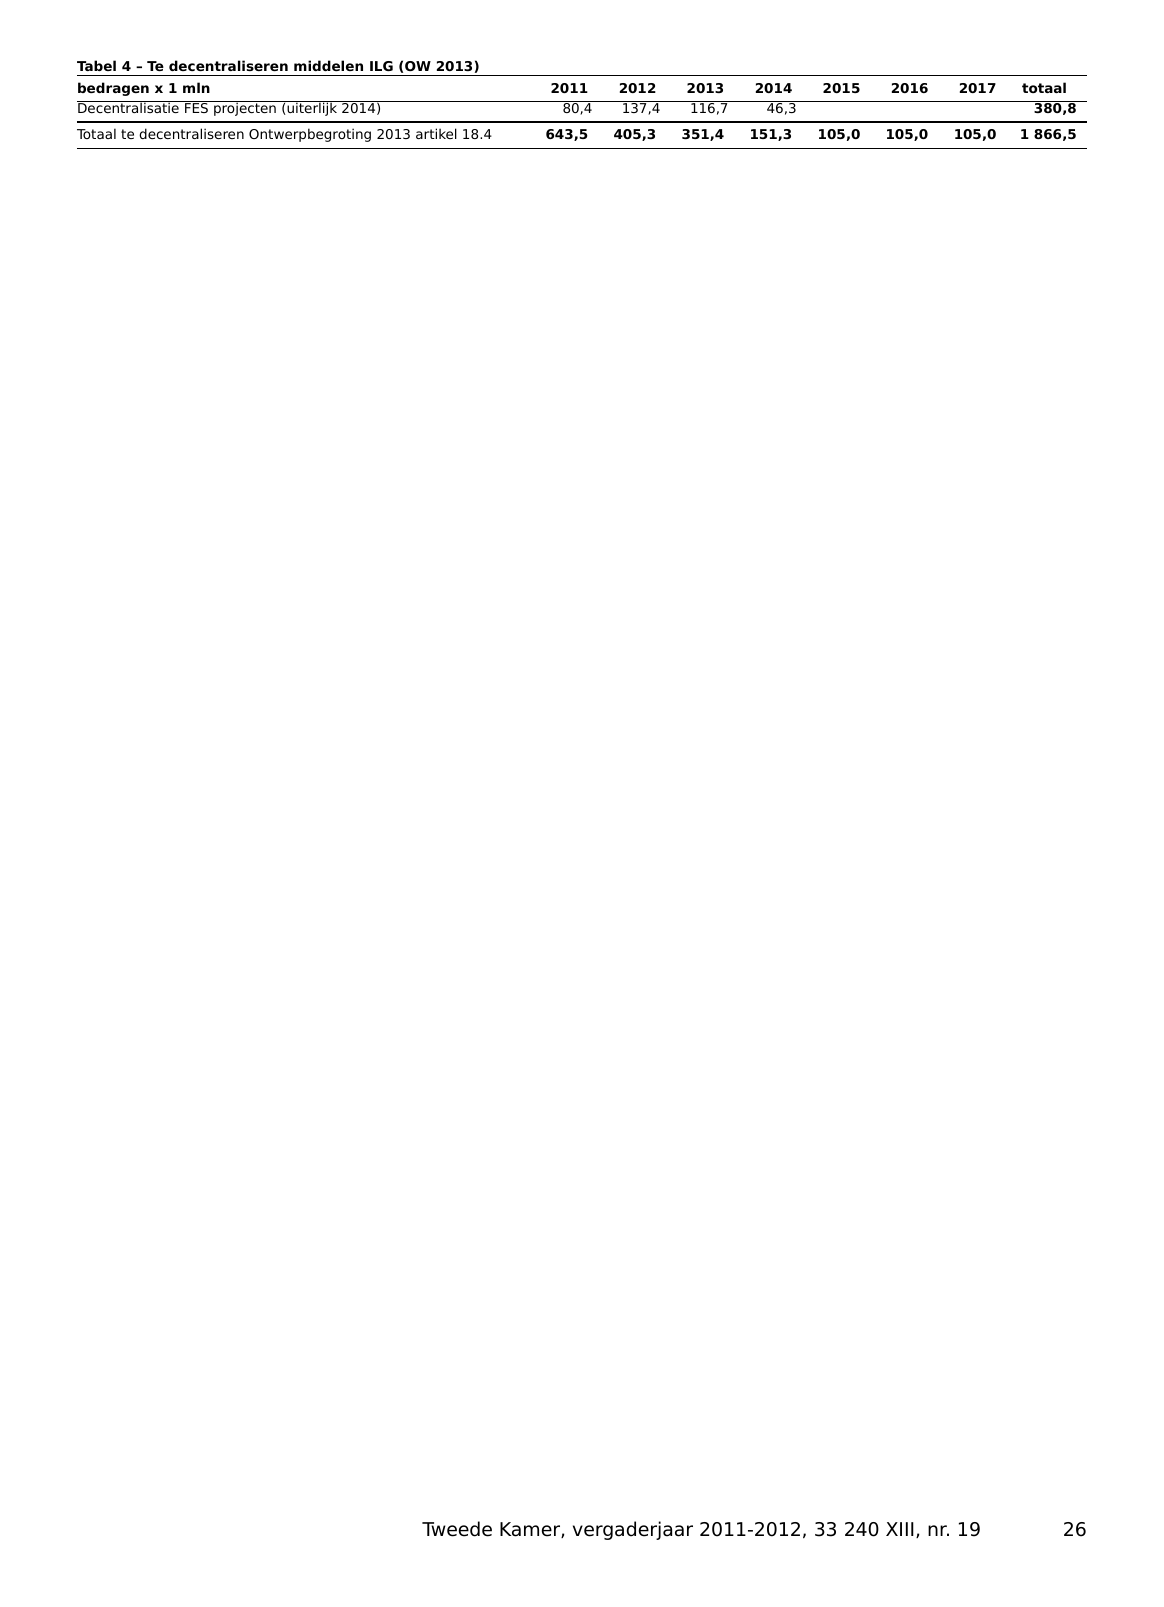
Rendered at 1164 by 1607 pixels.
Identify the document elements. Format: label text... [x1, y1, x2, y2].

table_cell 151,3 [734, 123, 802, 147]
table_cell 116,7 [666, 102, 734, 121]
table_header Tabel 4 – Te decentraliseren middelen ILG (OW 2013) [77, 59, 1087, 75]
table_cell 643,5 [530, 123, 598, 147]
table_cell 2013 [666, 76, 734, 101]
table_cell 351,4 [666, 123, 734, 147]
table_cell 2016 [870, 76, 938, 101]
table_cell 2015 [802, 76, 870, 101]
table_cell 2017 [938, 76, 1006, 101]
table_cell 1 866,5 [1006, 123, 1087, 147]
table_cell 405,3 [598, 123, 666, 147]
table_cell [938, 102, 1006, 121]
table_cell totaal [1006, 76, 1087, 101]
table_cell [870, 102, 938, 121]
table_cell Totaal te decentraliseren Ontwerpbegroting 2013 artikel 18.4 [77, 123, 530, 147]
table_cell 2012 [598, 76, 666, 101]
table_cell 105,0 [870, 123, 938, 147]
table_cell [802, 102, 870, 121]
table_cell 2014 [734, 76, 802, 101]
table_cell 380,8 [1006, 102, 1087, 121]
table_cell bedragen x 1 mln [77, 76, 530, 101]
table_cell 46,3 [734, 102, 802, 121]
table_cell 105,0 [938, 123, 1006, 147]
table_cell 80,4 [530, 102, 598, 121]
table_cell 2011 [530, 76, 598, 101]
table_cell 137,4 [598, 102, 666, 121]
table_cell 105,0 [802, 123, 870, 147]
table_cell Decentralisatie FES projecten (uiterlijk 2014) [77, 102, 530, 121]
